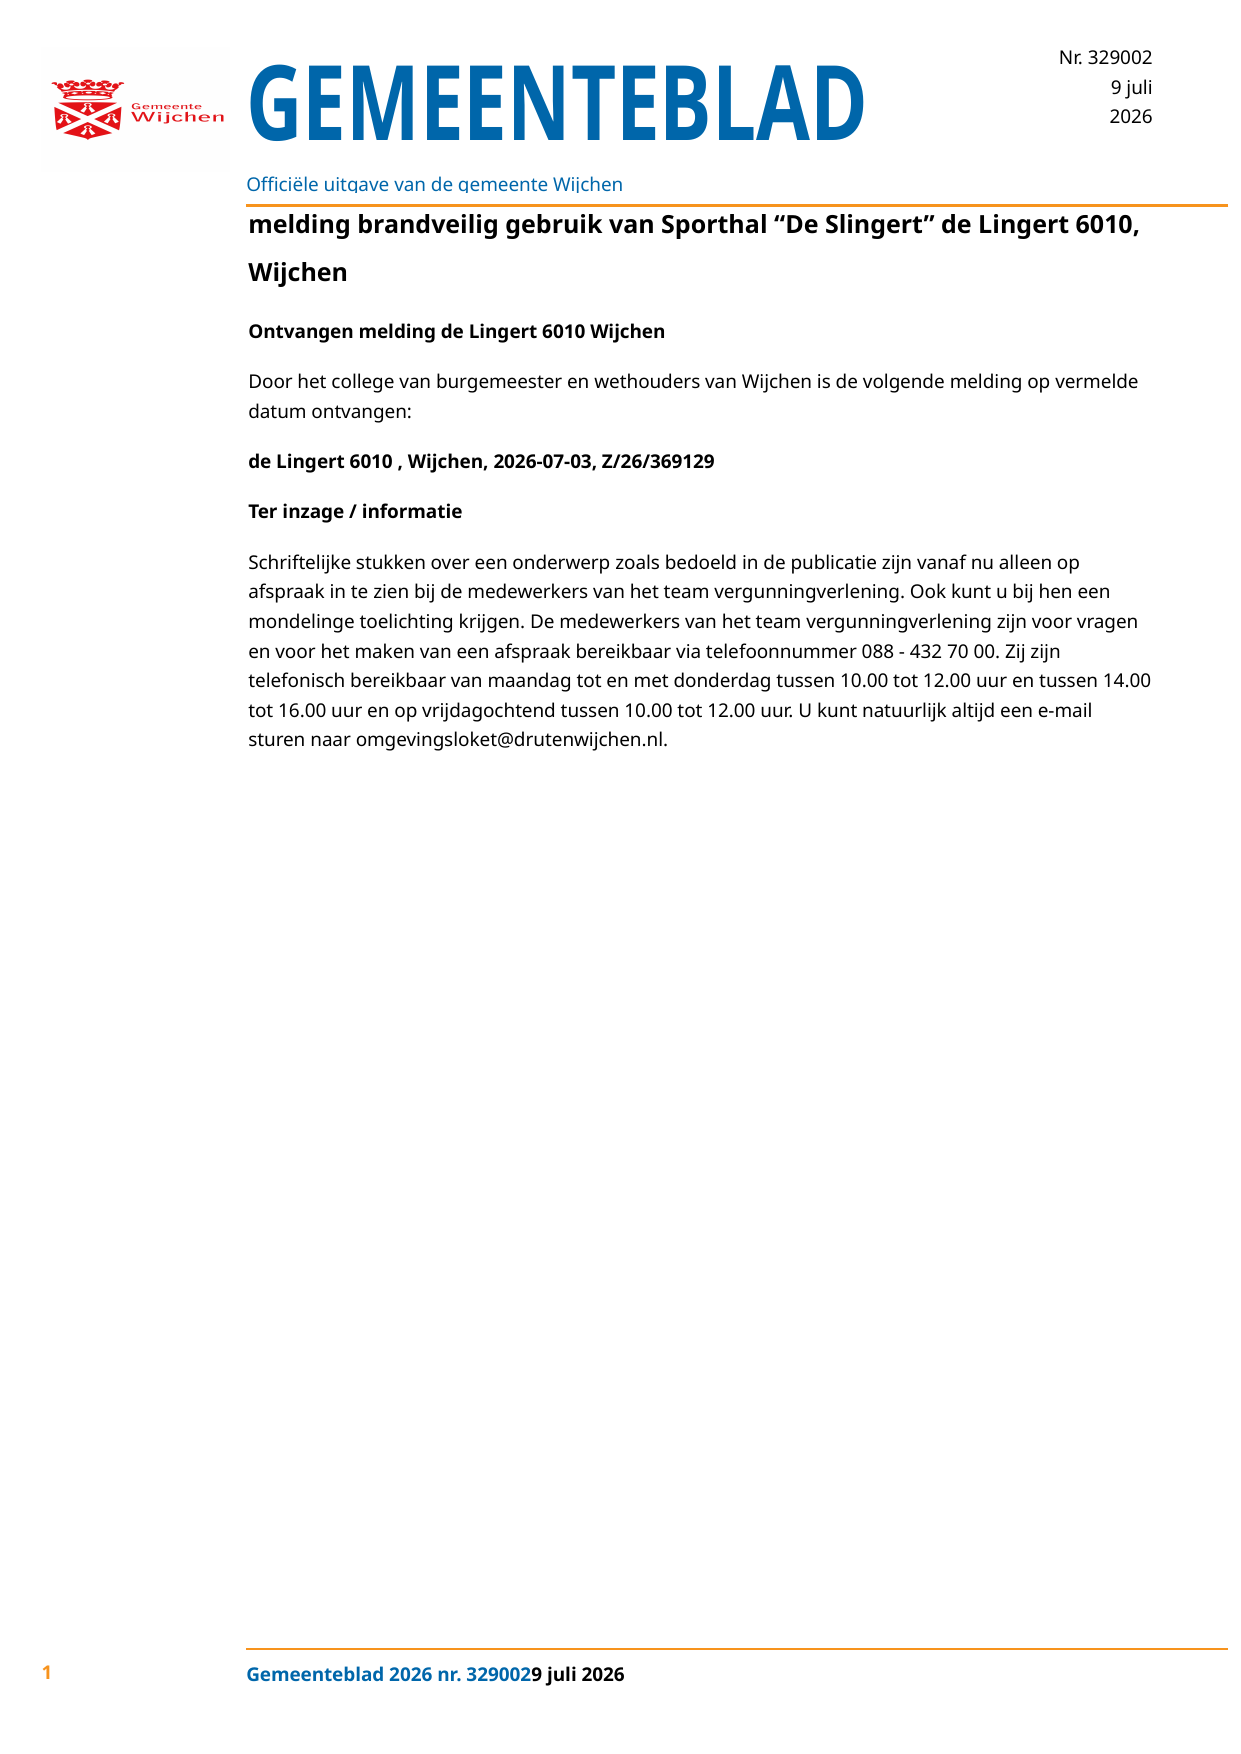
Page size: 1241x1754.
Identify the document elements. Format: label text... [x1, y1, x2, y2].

text de Lingert 6010 , Wijchen, 2026-07-03, Z/26/369129 [248, 448, 1152, 474]
text Door het college van burgemeester en wethouders van Wijchen is de volgende melding op vermelde datum ontvangen: [248, 368, 1152, 424]
text Ontvangen melding de Lingert 6010 Wijchen [248, 318, 1152, 344]
picture [41, 47, 231, 172]
text melding brandveilig gebruik van Sporthal “De Slingert” de Lingert 6010, Wijchen [248, 207, 1152, 288]
text Schriftelijke stukken over een onderwerp zoals bedoeld in de publicatie zijn vanaf nu alleen op afspraak in te zien bij de medewerkers van het team vergunningverlening. Ook kunt u bij hen een mondelinge toelichting krijgen. De medewerkers van het team vergunningverlening zijn voor vragen en voor het maken van een afspraak bereikbaar via telefoonnummer 088 - 432 70 00. Zij zijn telefonisch bereikbaar van maandag tot en met donderdag tussen 10.00 tot 12.00 uur en tussen 14.00 tot 16.00 uur en op vrijdagochtend tussen 10.00 tot 12.00 uur. U kunt natuurlijk altijd een e-mail sturen naar omgevingsloket@drutenwijchen.nl. [248, 549, 1152, 752]
text Ter inzage / informatie [248, 499, 1152, 524]
